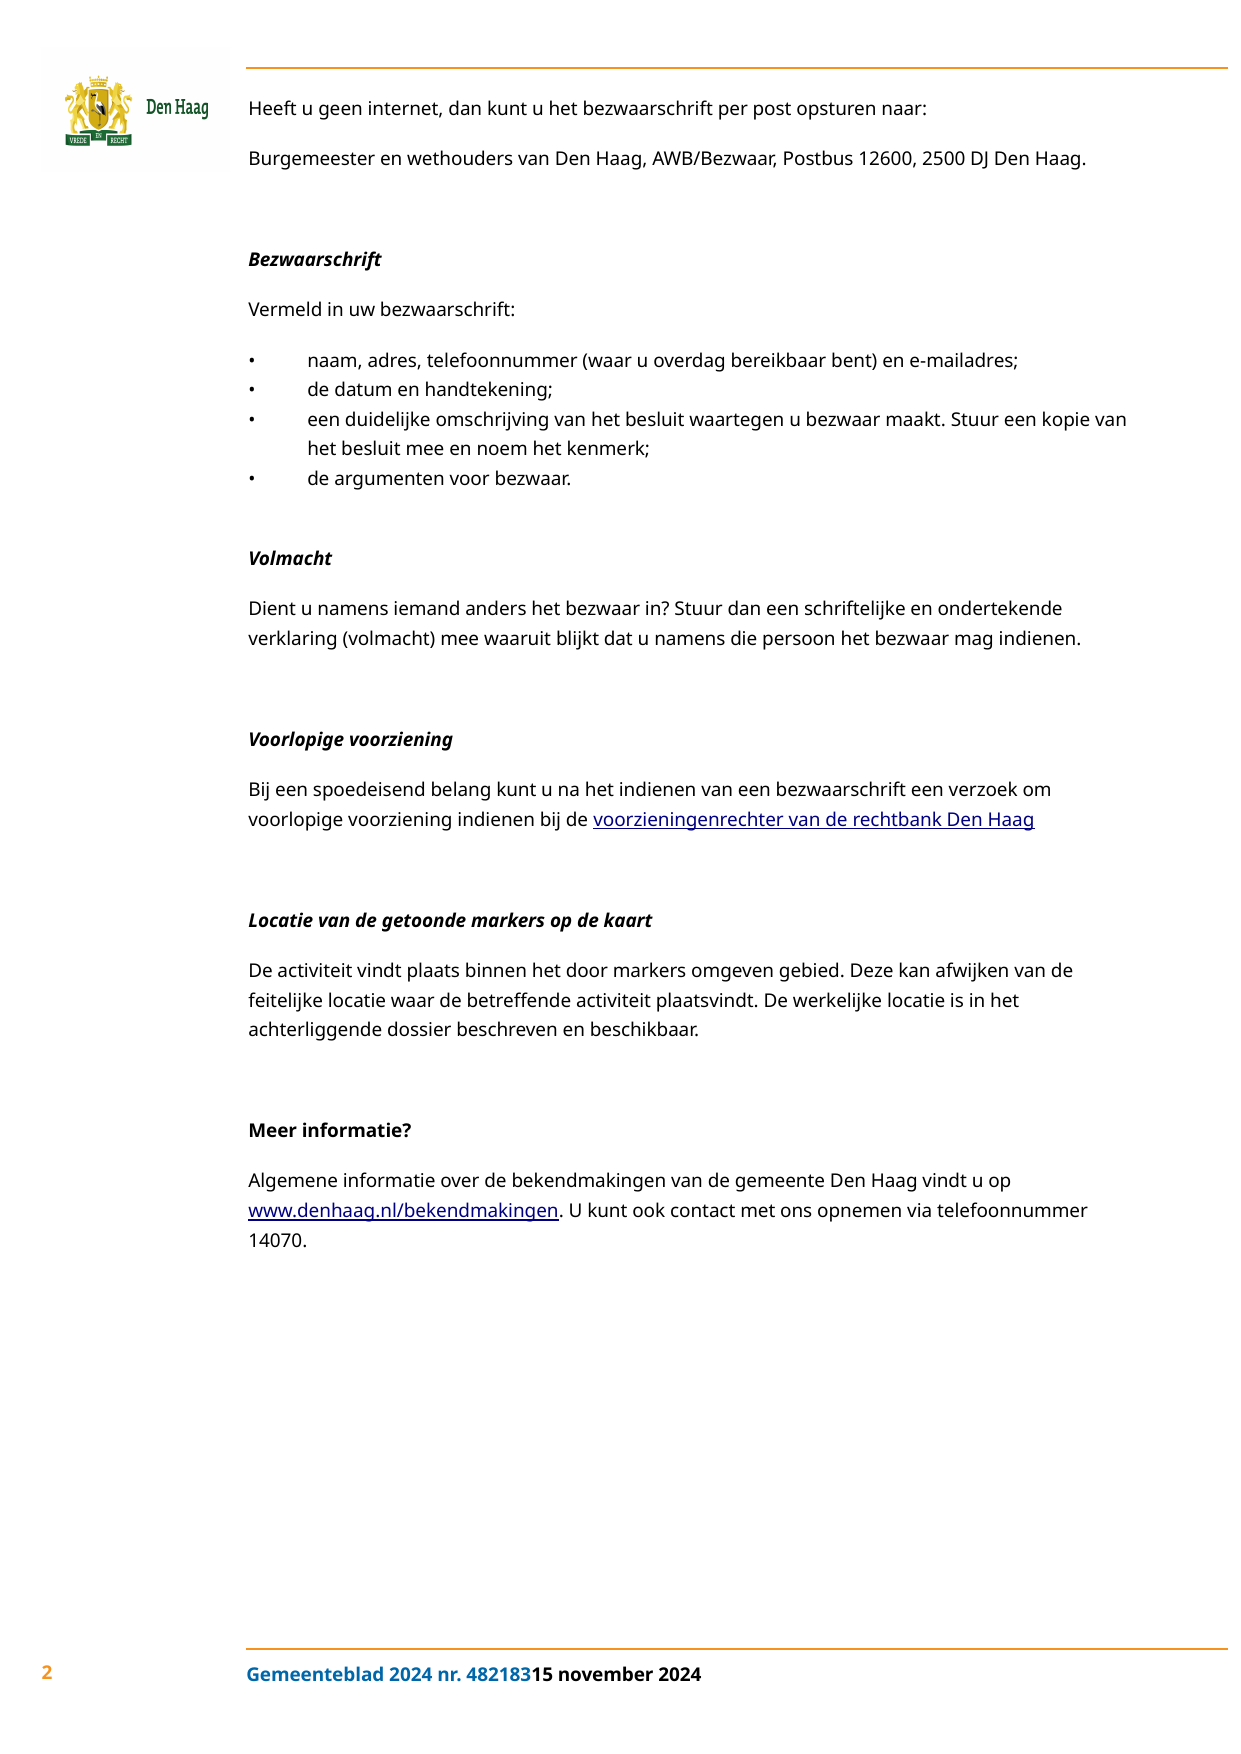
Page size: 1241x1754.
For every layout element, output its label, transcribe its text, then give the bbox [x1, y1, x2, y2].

list de argumenten voor bezwaar. [248, 465, 1152, 491]
text Locatie van de getoonde markers op de kaart [248, 907, 1152, 933]
text Bezwaarschrift [248, 246, 1152, 272]
picture [41, 47, 231, 172]
text Voorlopige voorziening [248, 726, 1152, 752]
text De activiteit vindt plaats binnen het door markers omgeven gebied. Deze kan afwijken van de feitelijke locatie waar de betreffende activiteit plaatsvindt. De werkelijke locatie is in het achterliggende dossier beschreven en beschikbaar. [248, 957, 1152, 1042]
text Vermeld in uw bezwaarschrift: [248, 296, 1152, 322]
list de datum en handtekening; [248, 376, 1152, 402]
text Meer informatie? [248, 1117, 1152, 1143]
text Algemene informatie over de bekendmakingen van de gemeente Den Haag vindt u op www.denhaag.nl/bekendmakingen. U kunt ook contact met ons opnemen via telefoonnummer 14070. [248, 1168, 1152, 1253]
list een duidelijke omschrijving van het besluit waartegen u bezwaar maakt. Stuur een kopie van het besluit mee en noem het kenmerk; [248, 406, 1152, 461]
text Bij een spoedeisend belang kunt u na het indienen van een bezwaarschrift een verzoek om voorlopige voorziening indienen bij de voorzieningenrechter van de rechtbank Den Haag [248, 776, 1152, 832]
text Volmacht [248, 545, 1152, 571]
text Dient u namens iemand anders het bezwaar in? Stuur dan een schriftelijke en ondertekende verklaring (volmacht) mee waaruit blijkt dat u namens die persoon het bezwaar mag indienen. [248, 596, 1152, 651]
text Burgemeester en wethouders van Den Haag, AWB/Bezwaar, Postbus 12600, 2500 DJ Den Haag. [248, 145, 1152, 171]
text Heeft u geen internet, dan kunt u het bezwaarschrift per post opsturen naar: [248, 95, 1152, 121]
list naam, adres, telefoonnummer (waar u overdag bereikbaar bent) en e-mailadres; [248, 347, 1152, 373]
